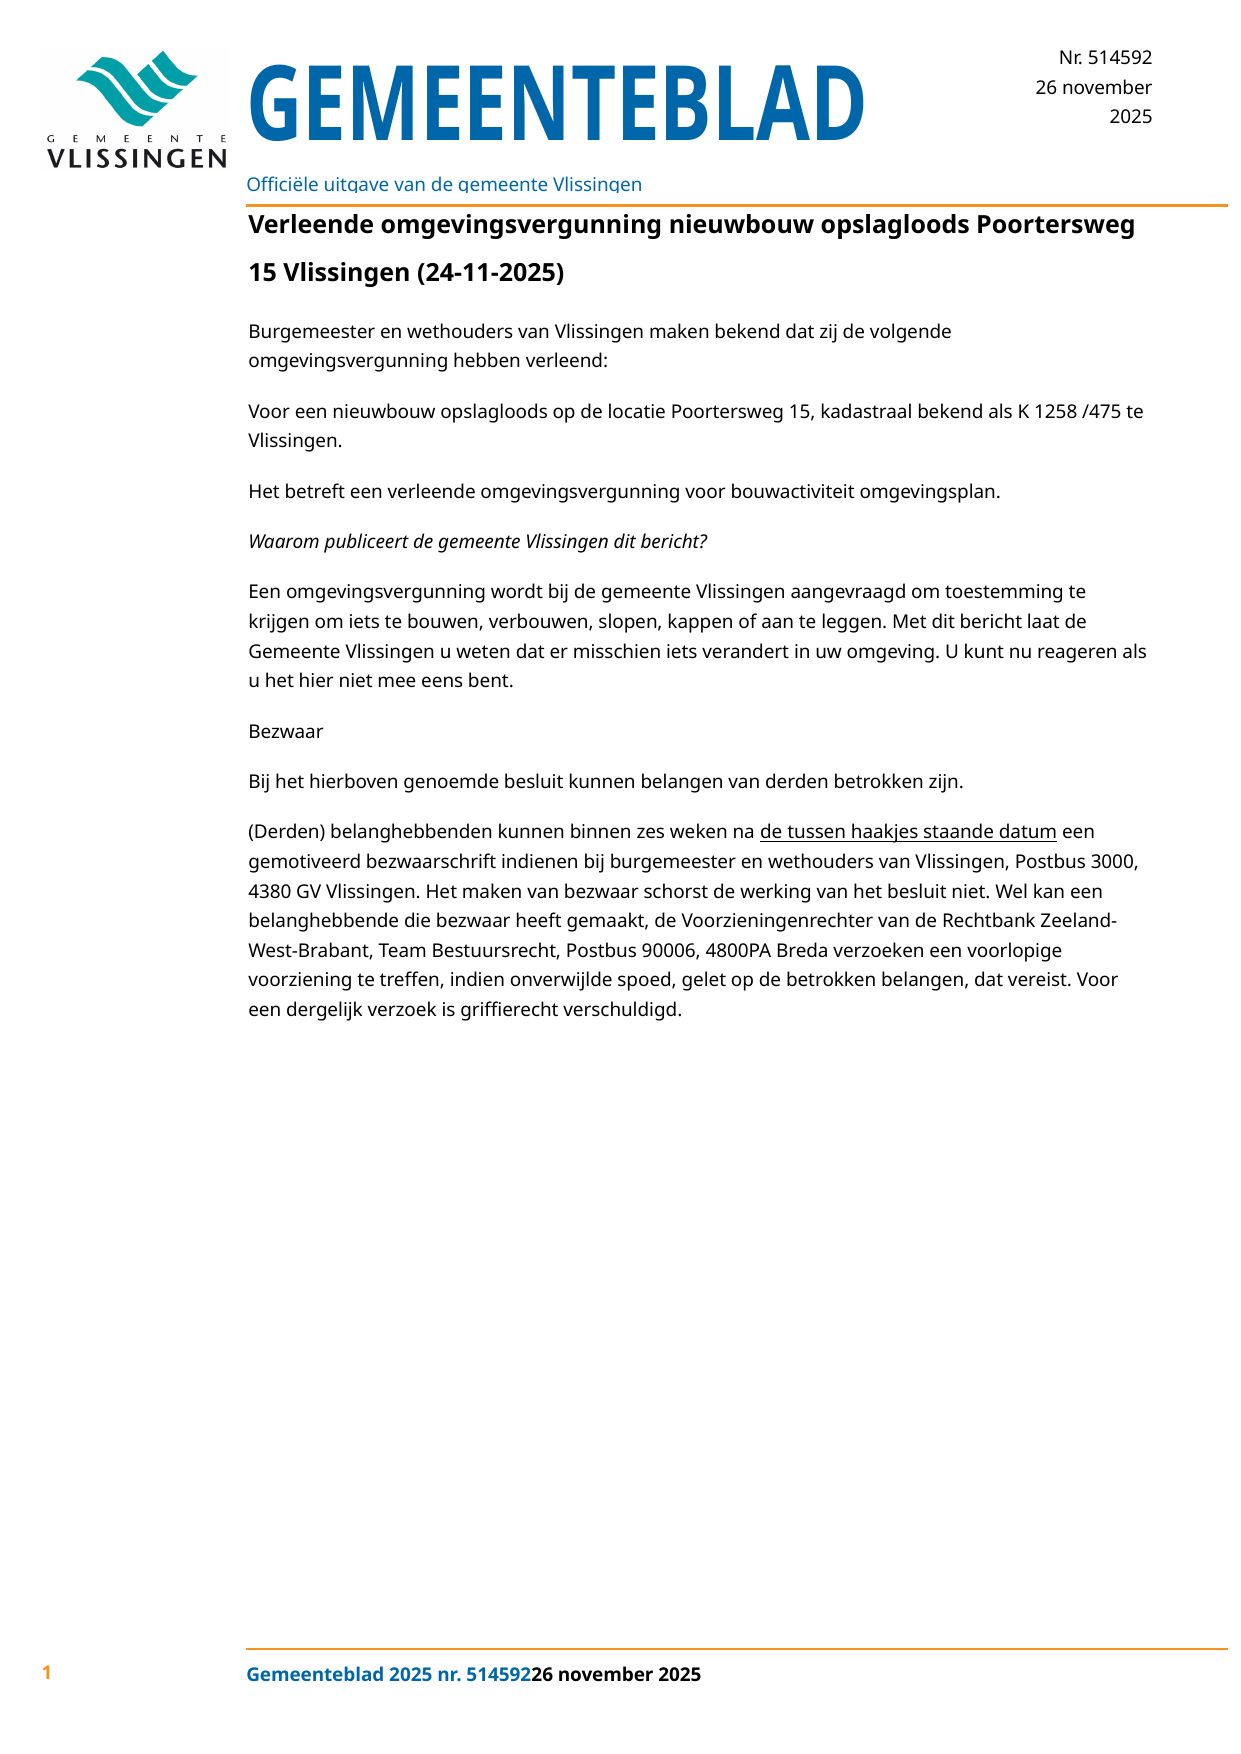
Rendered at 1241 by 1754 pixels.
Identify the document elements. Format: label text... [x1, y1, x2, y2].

text Het betreft een verleende omgevingsvergunning voor bouwactiviteit omgevingsplan. [248, 478, 1152, 504]
text Waarom publiceert de gemeente Vlissingen dit bericht? [248, 528, 1152, 554]
text Bij het hierboven genoemde besluit kunnen belangen van derden betrokken zijn. [248, 768, 1152, 794]
text Burgemeester en wethouders van Vlissingen maken bekend dat zij de volgende omgevingsvergunning hebben verleend: [248, 318, 1152, 373]
text Bezwaar [248, 718, 1152, 744]
text Voor een nieuwbouw opslagloods op de locatie Poortersweg 15, kadastraal bekend als K 1258 /475 te Vlissingen. [248, 398, 1152, 453]
picture [41, 47, 231, 172]
text Verleende omgevingsvergunning nieuwbouw opslagloods Poortersweg 15 Vlissingen (24-11-2025) [248, 207, 1152, 288]
text (Derden) belanghebbenden kunnen binnen zes weken na de tussen haakjes staande datum een gemotiveerd bezwaarschrift indienen bij burgemeester en wethouders van Vlissingen, Postbus 3000, 4380 GV Vlissingen. Het maken van bezwaar schorst de werking van het besluit niet. Wel kan een belanghebbende die bezwaar heeft gemaakt, de Voorzieningenrechter van de Rechtbank Zeeland-West-Brabant, Team Bestuursrecht, Postbus 90006, 4800PA Breda verzoeken een voorlopige voorziening te treffen, indien onverwijlde spoed, gelet op de betrokken belangen, dat vereist. Voor een dergelijk verzoek is griffierecht verschuldigd. [248, 819, 1152, 1022]
text Een omgevingsvergunning wordt bij de gemeente Vlissingen aangevraagd om toestemming te krijgen om iets te bouwen, verbouwen, slopen, kappen of aan te leggen. Met dit bericht laat de Gemeente Vlissingen u weten dat er misschien iets verandert in uw omgeving. U kunt nu reageren als u het hier niet mee eens bent. [248, 579, 1152, 693]
